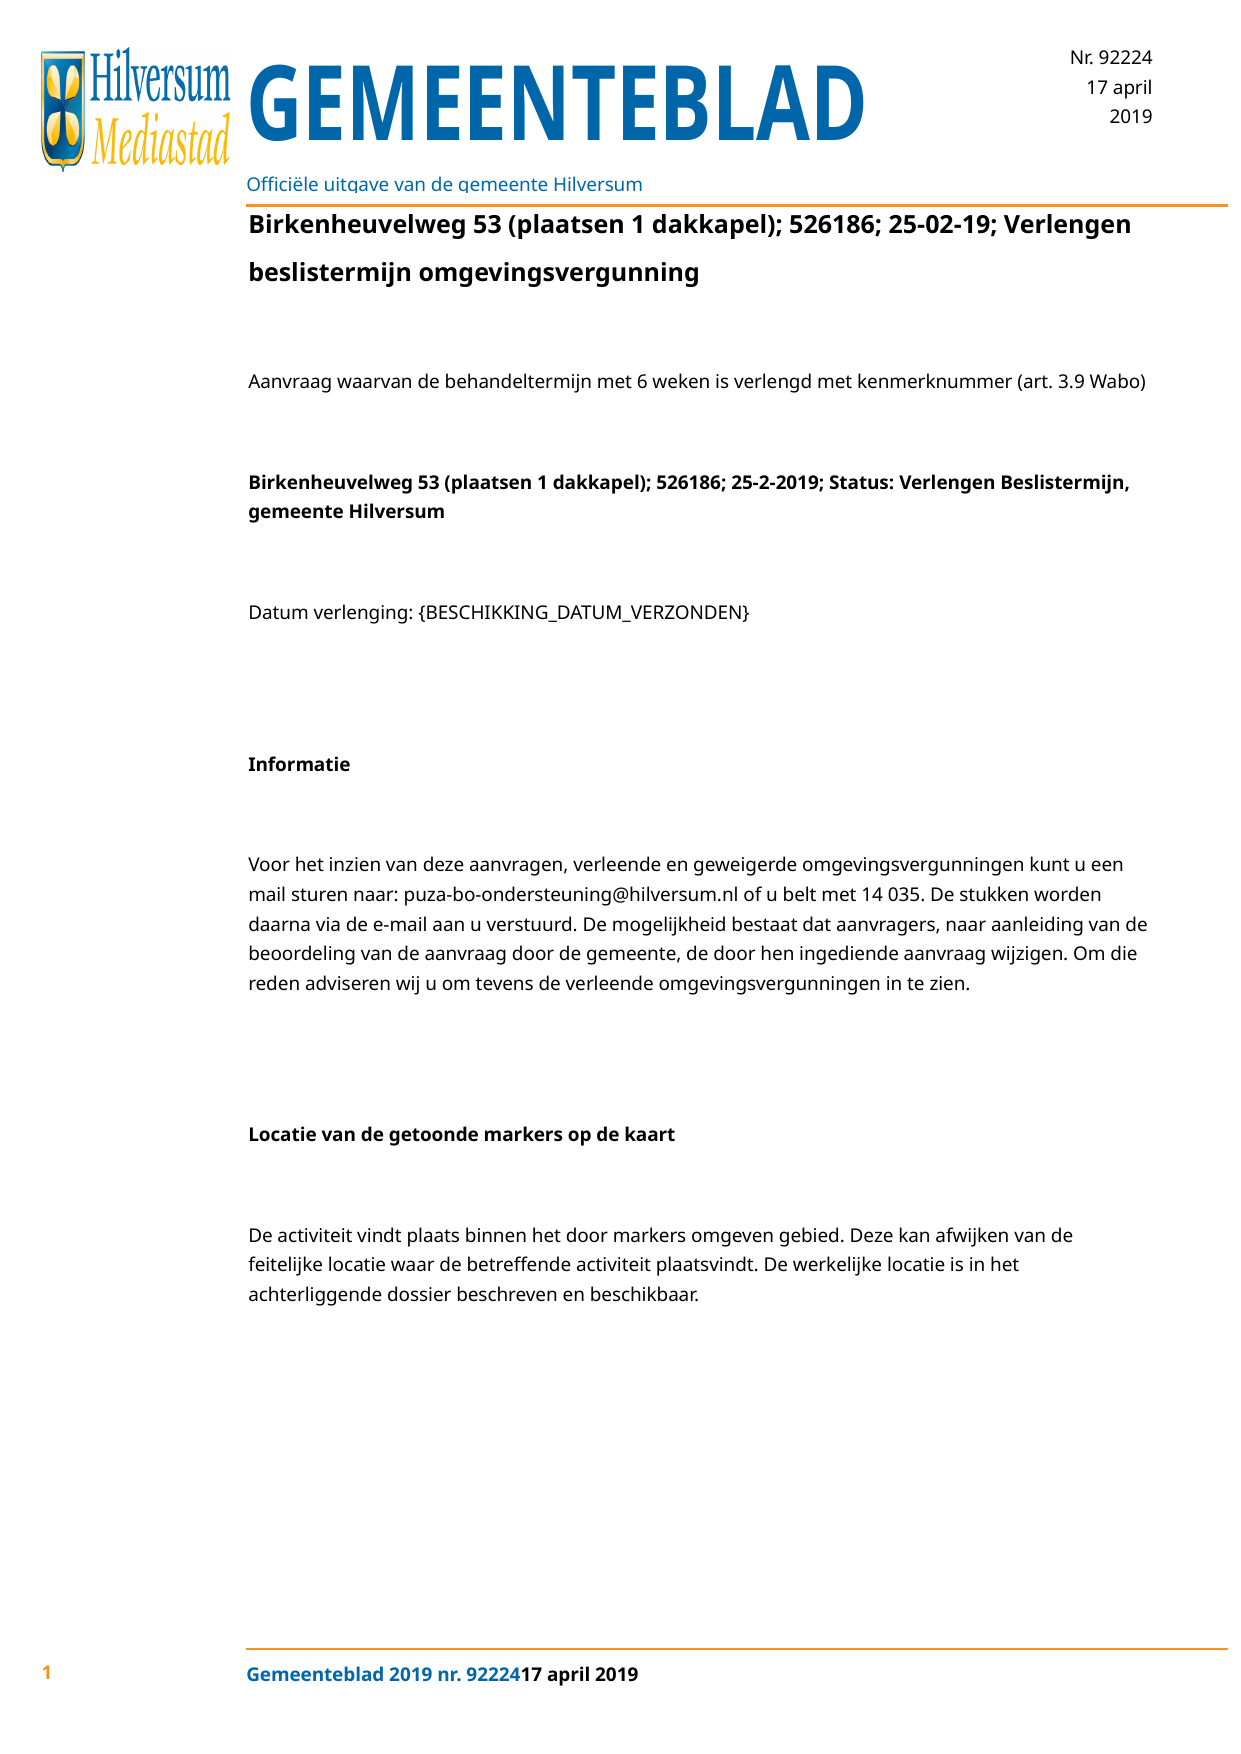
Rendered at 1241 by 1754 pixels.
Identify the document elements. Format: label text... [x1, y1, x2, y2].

text Aanvraag waarvan de behandeltermijn met 6 weken is verlengd met kenmerknummer (art. 3.9 Wabo) [248, 368, 1152, 394]
text Voor het inzien van deze aanvragen, verleende en geweigerde omgevingsvergunningen kunt u een mail sturen naar: puza-bo-ondersteuning@hilversum.nl of u belt met 14 035. De stukken worden daarna via de e-mail aan u verstuurd. De mogelijkheid bestaat dat aanvragers, naar aanleiding van de beoordeling van de aanvraag door de gemeente, de door hen ingediende aanvraag wijzigen. Om die reden adviseren wij u om tevens de verleende omgevingsvergunningen in te zien. [248, 852, 1152, 996]
picture [41, 47, 231, 172]
text De activiteit vindt plaats binnen het door markers omgeven gebied. Deze kan afwijken van de feitelijke locatie waar de betreffende activiteit plaatsvindt. De werkelijke locatie is in het achterliggende dossier beschreven en beschikbaar. [248, 1222, 1152, 1307]
text Locatie van de getoonde markers op de kaart [248, 1121, 1152, 1147]
text Informatie [248, 751, 1152, 777]
text Datum verlenging: {BESCHIKKING_DATUM_VERZONDEN} [248, 599, 1152, 625]
text Birkenheuvelweg 53 (plaatsen 1 dakkapel); 526186; 25-02-19; Verlengen beslistermijn omgevingsvergunning [248, 207, 1152, 288]
text Birkenheuvelweg 53 (plaatsen 1 dakkapel); 526186; 25-2-2019; Status: Verlengen Beslistermijn, gemeente Hilversum [248, 469, 1152, 524]
